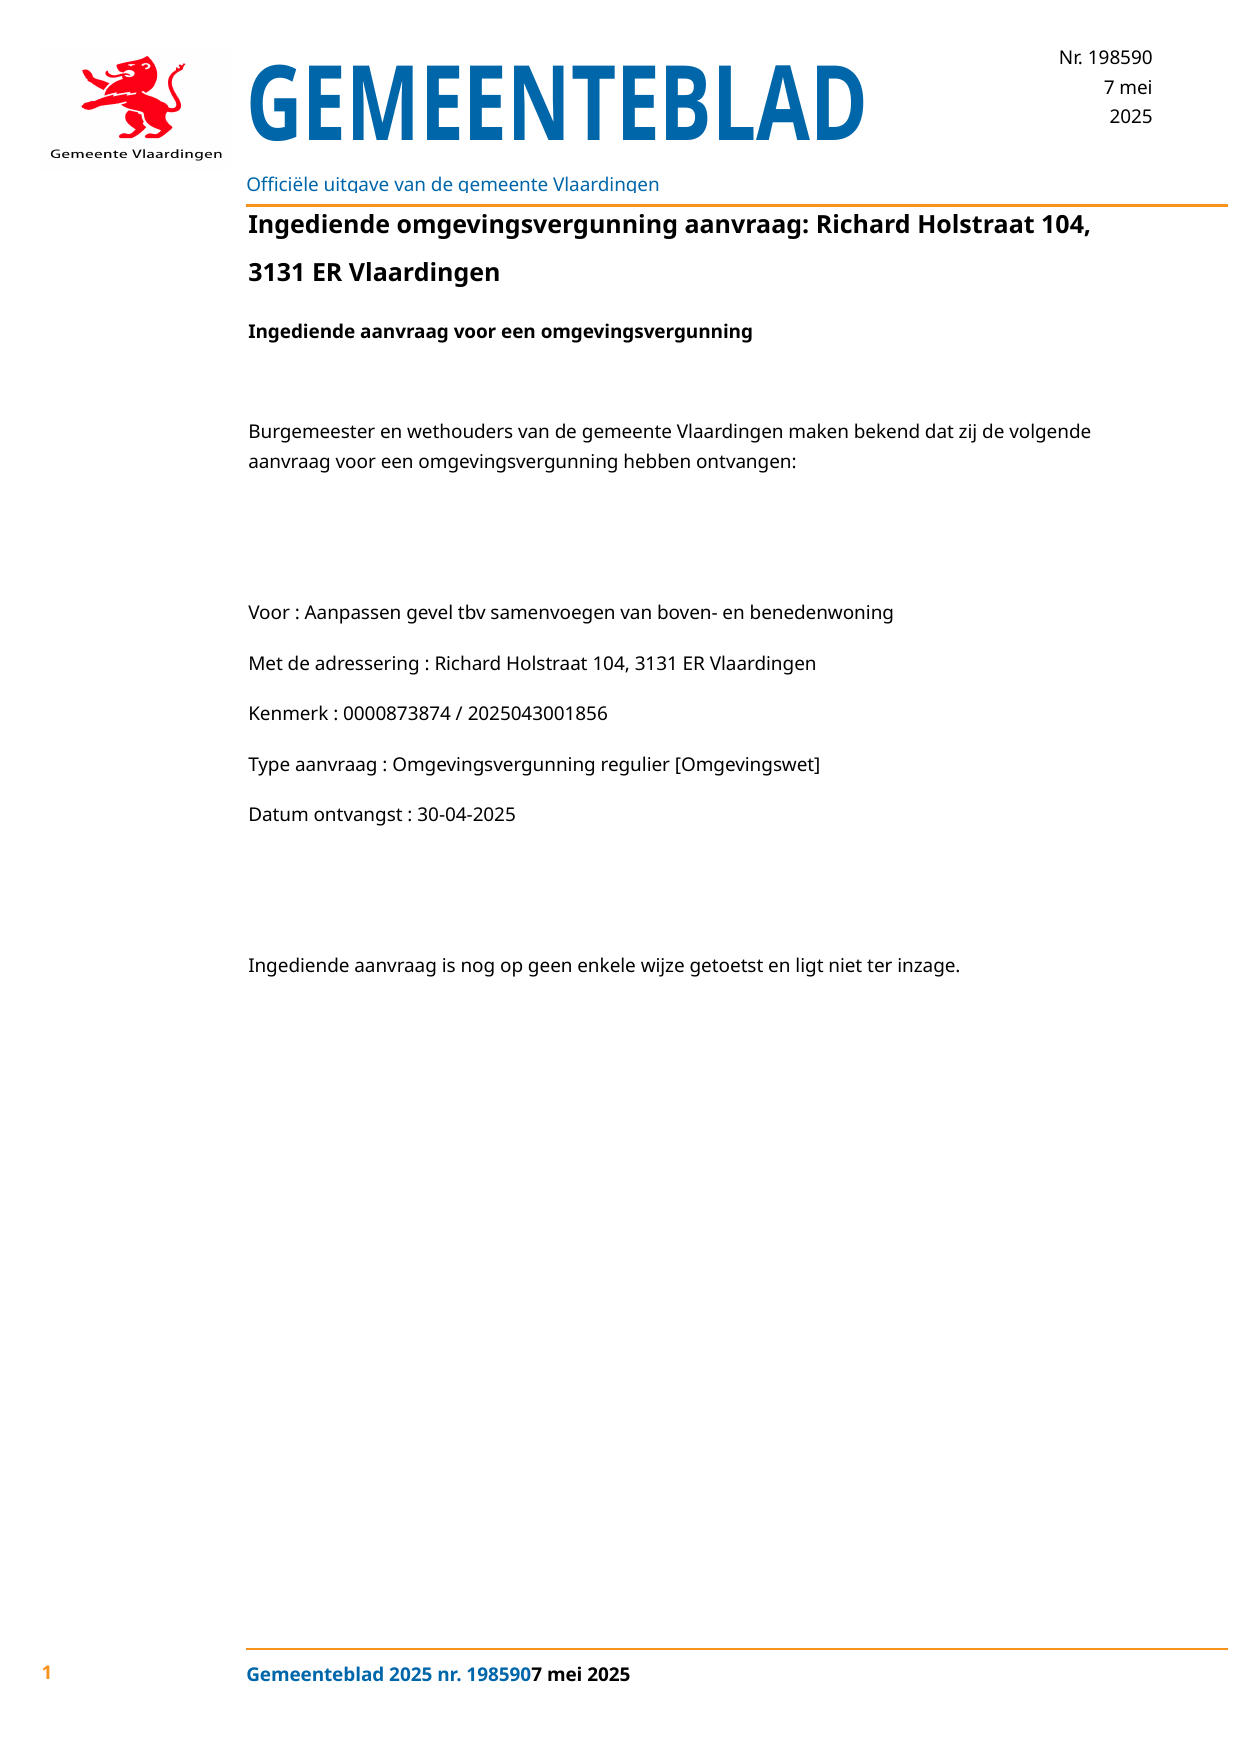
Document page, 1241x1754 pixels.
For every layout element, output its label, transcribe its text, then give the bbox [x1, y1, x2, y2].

text Datum ontvangst : 30-04-2025 [248, 801, 1152, 827]
text Ingediende aanvraag voor een omgevingsvergunning [248, 318, 1152, 344]
text Met de adressering : Richard Holstraat 104, 3131 ER Vlaardingen [248, 650, 1152, 676]
picture [41, 47, 231, 172]
text Ingediende omgevingsvergunning aanvraag: Richard Holstraat 104, 3131 ER Vlaardingen [248, 207, 1152, 288]
text Burgemeester en wethouders van de gemeente Vlaardingen maken bekend dat zij de volgende aanvraag voor een omgevingsvergunning hebben ontvangen: [248, 419, 1152, 474]
text Kenmerk : 0000873874 / 2025043001856 [248, 700, 1152, 726]
text Type aanvraag : Omgevingsvergunning regulier [Omgevingswet] [248, 751, 1152, 777]
text Ingediende aanvraag is nog op geen enkele wijze getoetst en ligt niet ter inzage. [248, 952, 1152, 978]
text Voor : Aanpassen gevel tbv samenvoegen van boven- en benedenwoning [248, 599, 1152, 625]
